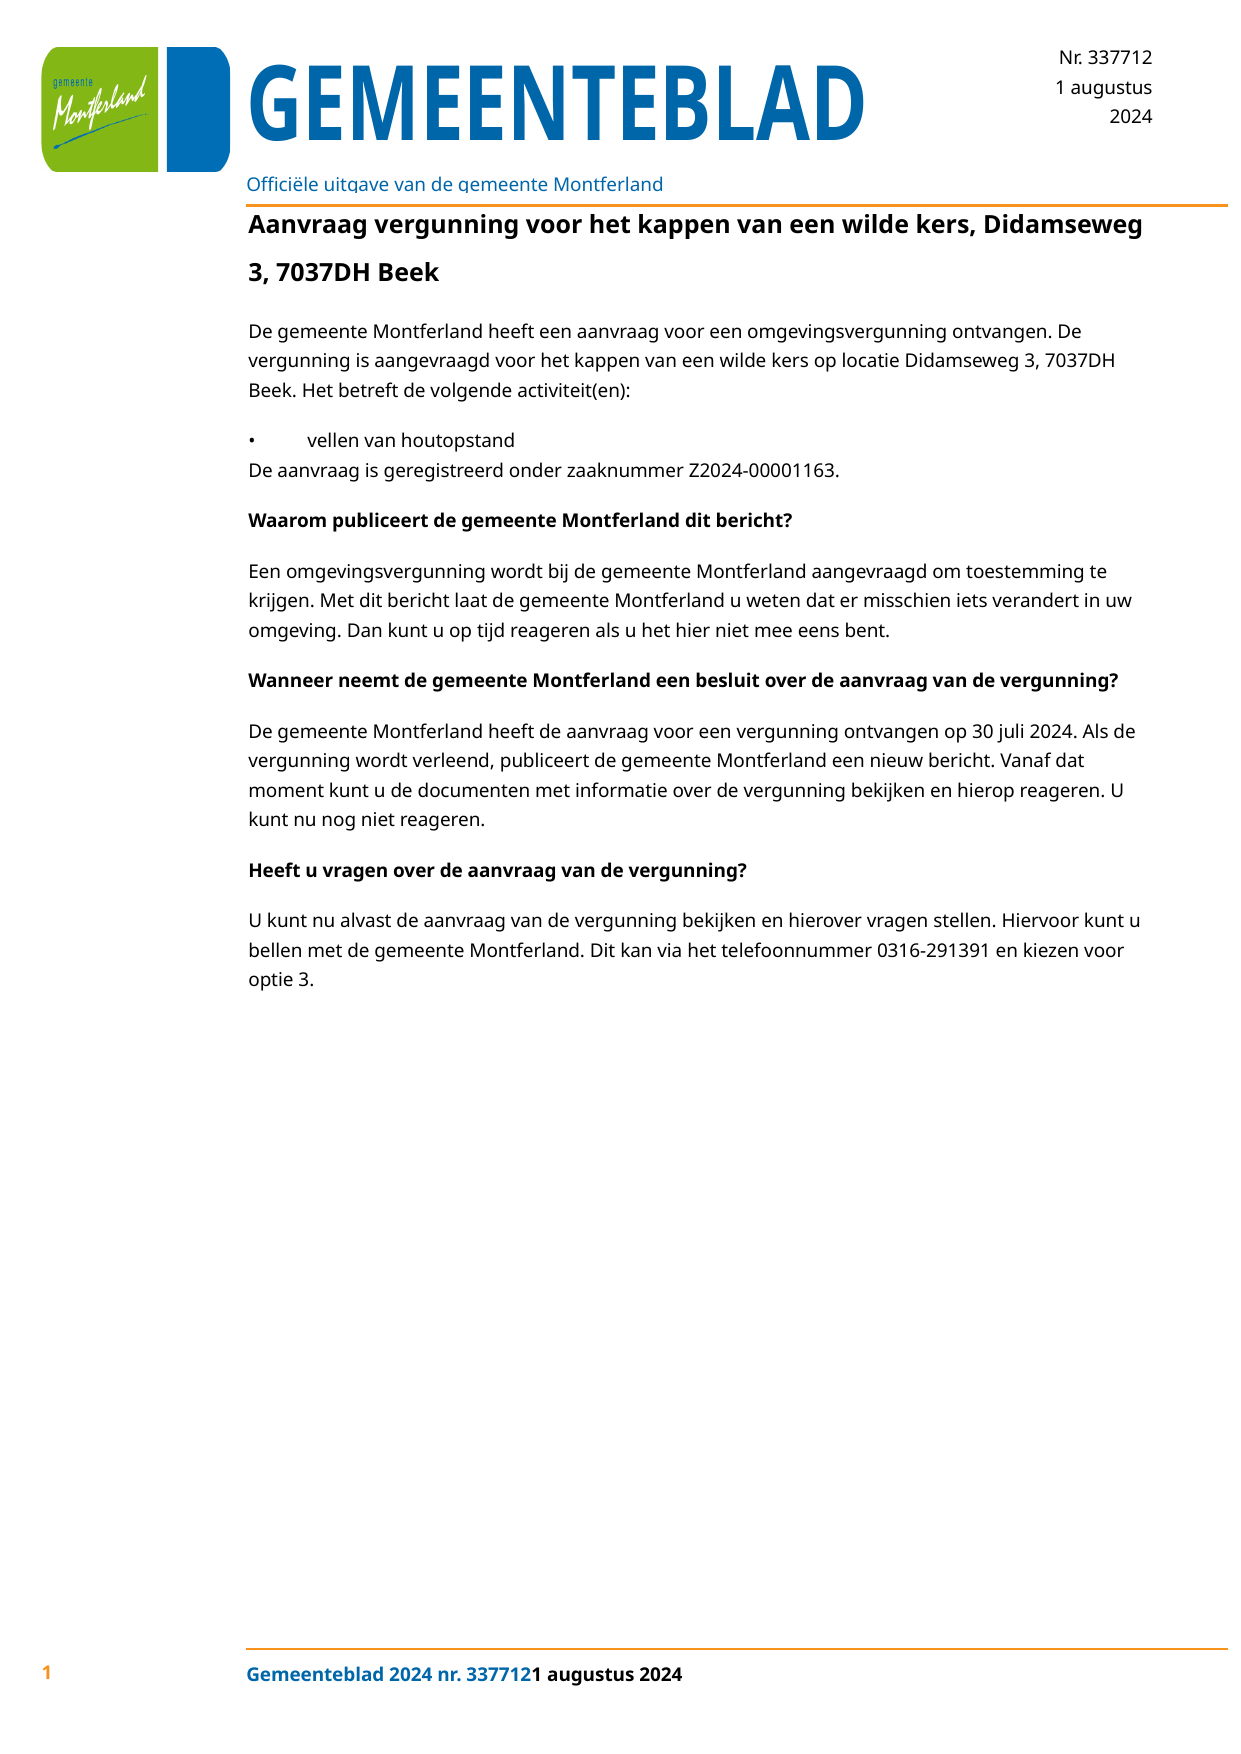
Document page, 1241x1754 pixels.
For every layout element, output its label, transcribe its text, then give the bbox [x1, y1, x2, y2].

text Wanneer neemt de gemeente Montferland een besluit over de aanvraag van de vergunning? [248, 667, 1152, 693]
text Waarom publiceert de gemeente Montferland dit bericht? [248, 507, 1152, 533]
text Heeft u vragen over de aanvraag van de vergunning? [248, 857, 1152, 883]
text Aanvraag vergunning voor het kappen van een wilde kers, Didamseweg 3, 7037DH Beek [248, 207, 1152, 288]
text De gemeente Montferland heeft een aanvraag voor een omgevingsvergunning ontvangen. De vergunning is aangevraagd voor het kappen van een wilde kers op locatie Didamseweg 3, 7037DH Beek. Het betreft de volgende activiteit(en): [248, 318, 1152, 403]
picture [41, 47, 231, 172]
text De gemeente Montferland heeft de aanvraag voor een vergunning ontvangen op 30 juli 2024. Als de vergunning wordt verleend, publiceert de gemeente Montferland een nieuw bericht. Vanaf dat moment kunt u de documenten met informatie over de vergunning bekijken en hierop reageren. U kunt nu nog niet reageren. [248, 718, 1152, 832]
text U kunt nu alvast de aanvraag van de vergunning bekijken en hierover vragen stellen. Hiervoor kunt u bellen met de gemeente Montferland. Dit kan via het telefoonnummer 0316-291391 en kiezen voor optie 3. [248, 907, 1152, 992]
text Een omgevingsvergunning wordt bij de gemeente Montferland aangevraagd om toestemming te krijgen. Met dit bericht laat de gemeente Montferland u weten dat er misschien iets verandert in uw omgeving. Dan kunt u op tijd reageren als u het hier niet mee eens bent. [248, 558, 1152, 643]
list vellen van houtopstand [248, 427, 1152, 453]
text De aanvraag is geregistreerd onder zaaknummer Z2024-00001163. [248, 457, 1152, 483]
